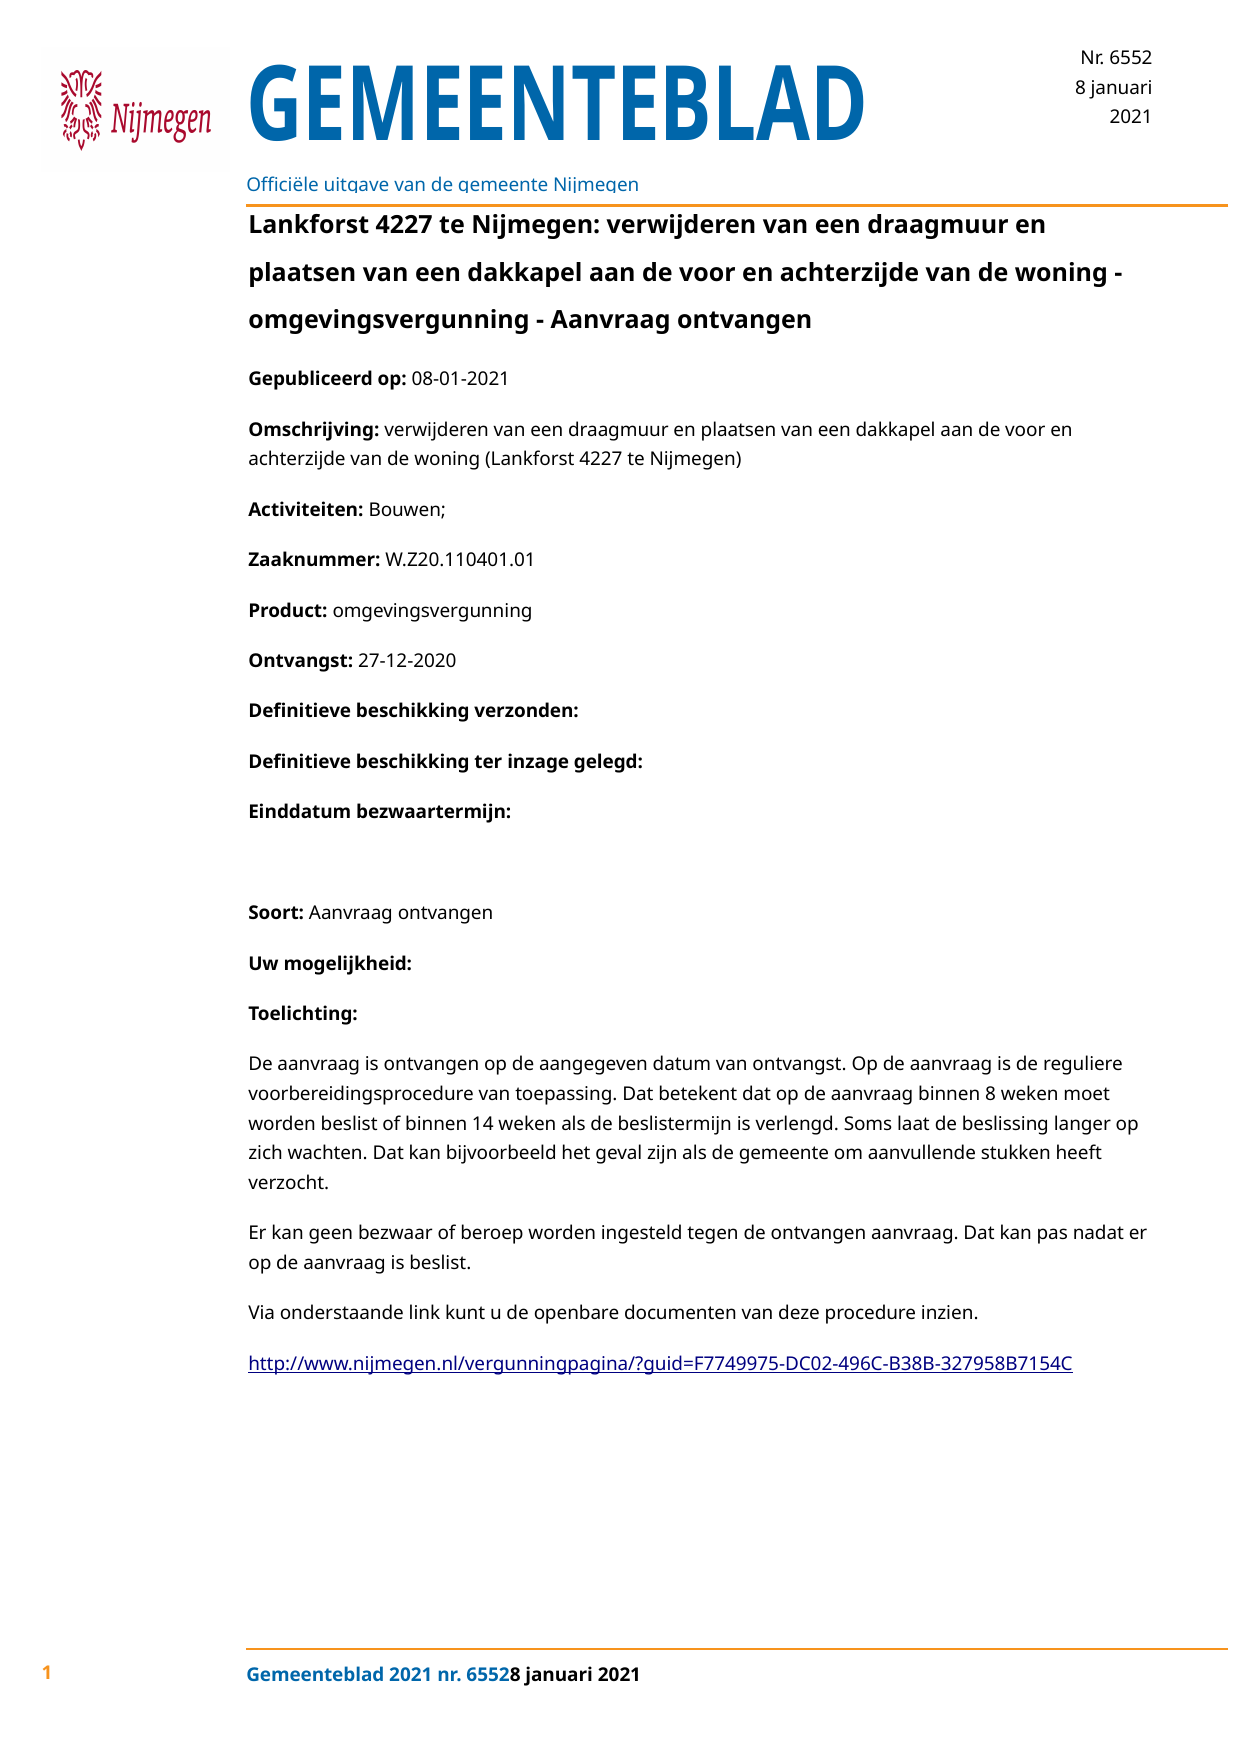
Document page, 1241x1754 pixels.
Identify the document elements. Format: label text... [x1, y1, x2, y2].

text Er kan geen bezwaar of beroep worden ingesteld tegen de ontvangen aanvraag. Dat kan pas nadat er op de aanvraag is beslist. [248, 1219, 1152, 1274]
text Ontvangst: 27-12-2020 [248, 647, 1152, 673]
text Definitieve beschikking ter inzage gelegd: [248, 748, 1152, 774]
text De aanvraag is ontvangen op de aangegeven datum van ontvangst. Op de aanvraag is de reguliere voorbereidingsprocedure van toepassing. Dat betekent dat op de aanvraag binnen 8 weken moet worden beslist of binnen 14 weken als de beslistermijn is verlengd. Soms laat de beslissing langer op zich wachten. Dat kan bijvoorbeeld het geval zijn als de gemeente om aanvullende stukken heeft verzocht. [248, 1051, 1152, 1194]
text Einddatum bezwaartermijn: [248, 798, 1152, 824]
picture [41, 47, 231, 172]
text Activiteiten: Bouwen; [248, 496, 1152, 522]
text Via onderstaande link kunt u de openbare documenten van deze procedure inzien. [248, 1299, 1152, 1325]
text Omschrijving: verwijderen van een draagmuur en plaatsen van een dakkapel aan de voor en achterzijde van de woning (Lankforst 4227 te Nijmegen) [248, 416, 1152, 471]
text http://www.nijmegen.nl/vergunningpagina/?guid=F7749975-DC02-496C-B38B-327958B7154C [248, 1350, 1152, 1375]
text Product: omgevingsvergunning [248, 597, 1152, 622]
text Lankforst 4227 te Nijmegen: verwijderen van een draagmuur en plaatsen van een dakkapel aan de voor en achterzijde van de woning - omgevingsvergunning - Aanvraag ontvangen [248, 207, 1152, 336]
text Soort: Aanvraag ontvangen [248, 899, 1152, 925]
text Toelichting: [248, 1000, 1152, 1026]
text Gepubliceerd op: 08-01-2021 [248, 366, 1152, 391]
text Definitieve beschikking verzonden: [248, 698, 1152, 723]
text Zaaknummer: W.Z20.110401.01 [248, 546, 1152, 572]
text Uw mogelijkheid: [248, 950, 1152, 975]
